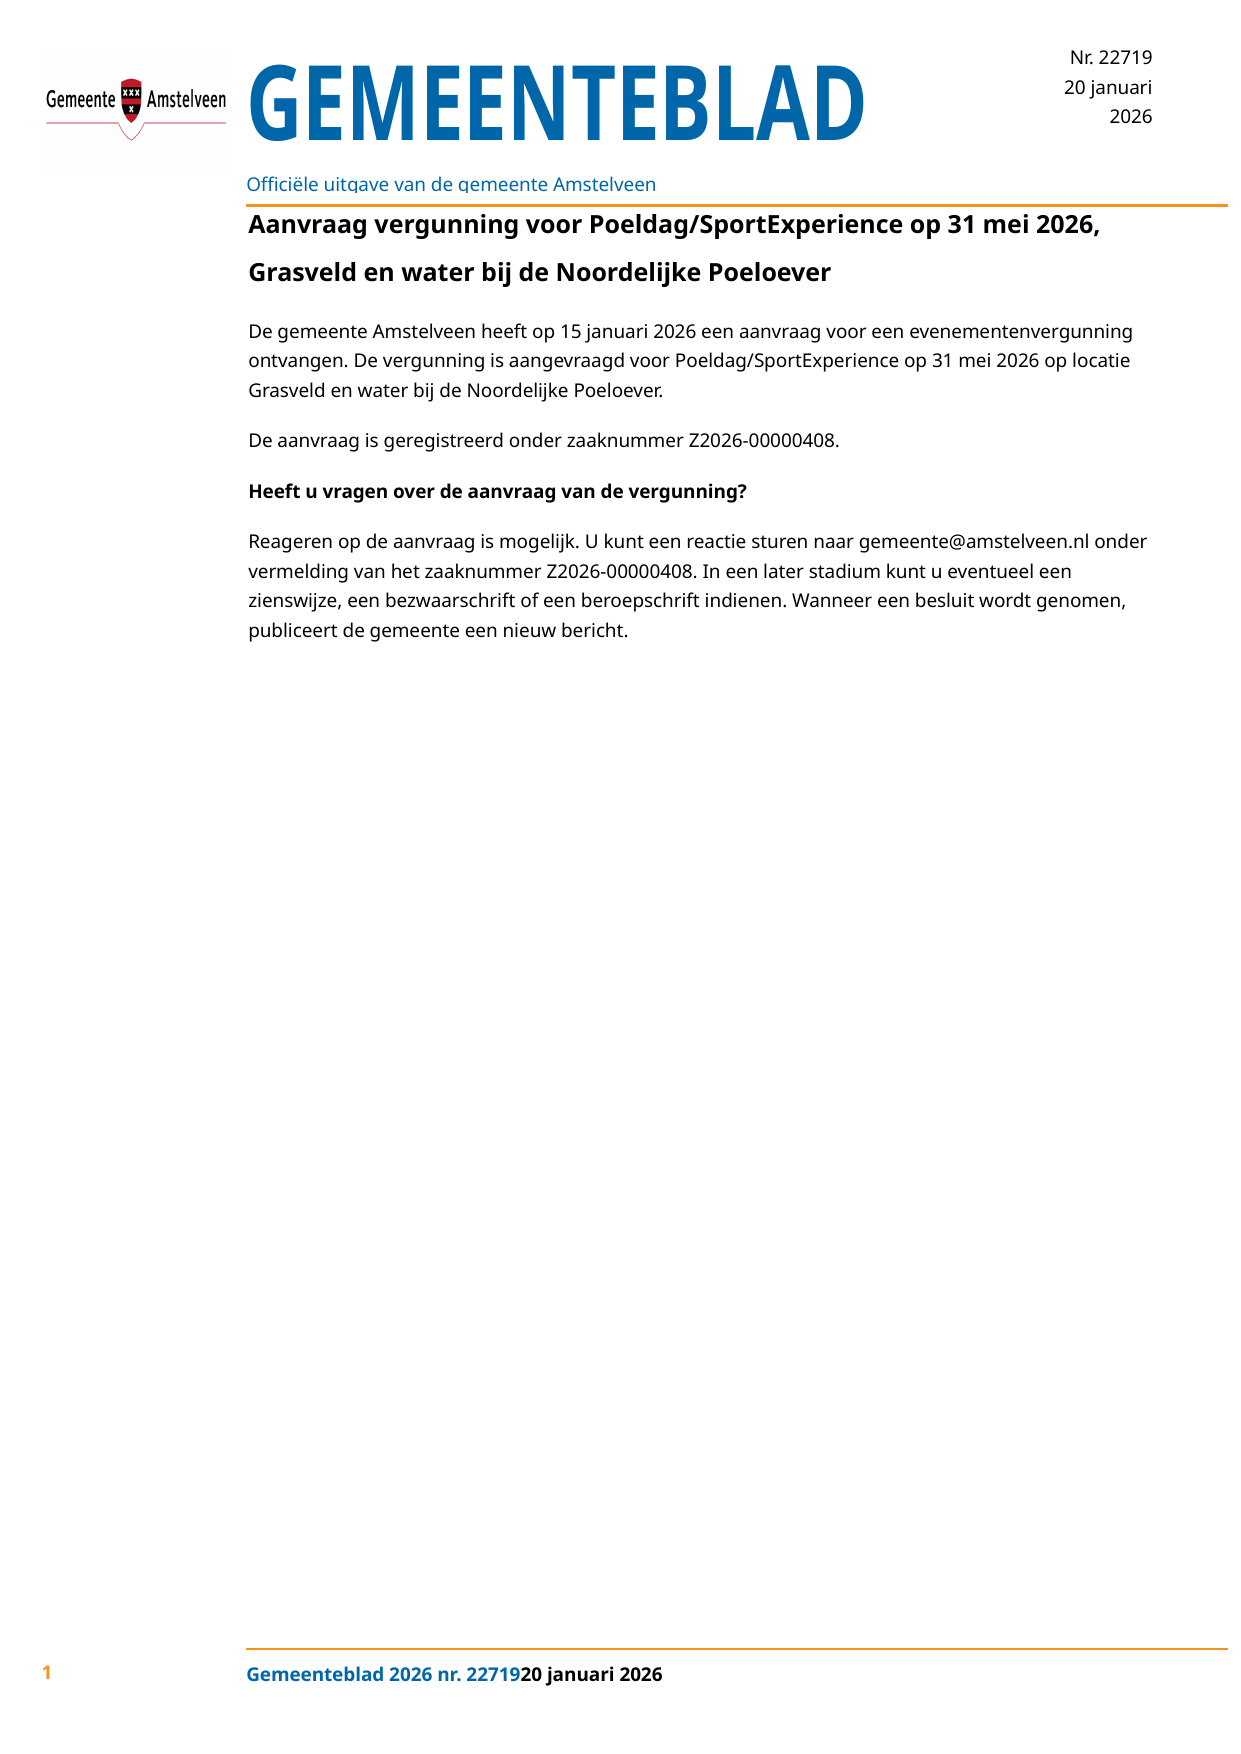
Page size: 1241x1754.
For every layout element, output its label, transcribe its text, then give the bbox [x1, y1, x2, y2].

text Heeft u vragen over de aanvraag van de vergunning? [248, 478, 1152, 504]
text Aanvraag vergunning voor Poeldag/SportExperience op 31 mei 2026, Grasveld en water bij de Noordelijke Poeloever [248, 207, 1152, 288]
text De gemeente Amstelveen heeft op 15 januari 2026 een aanvraag voor een evenementenvergunning ontvangen. De vergunning is aangevraagd voor Poeldag/SportExperience op 31 mei 2026 op locatie Grasveld en water bij de Noordelijke Poeloever. [248, 318, 1152, 403]
text Reageren op de aanvraag is mogelijk. U kunt een reactie sturen naar gemeente@amstelveen.nl onder vermelding van het zaaknummer Z2026-00000408. In een later stadium kunt u eventueel een zienswijze, een bezwaarschrift of een beroepschrift indienen. Wanneer een besluit wordt genomen, publiceert de gemeente een nieuw bericht. [248, 528, 1152, 643]
text De aanvraag is geregistreerd onder zaaknummer Z2026-00000408. [248, 427, 1152, 453]
picture [41, 47, 231, 172]
